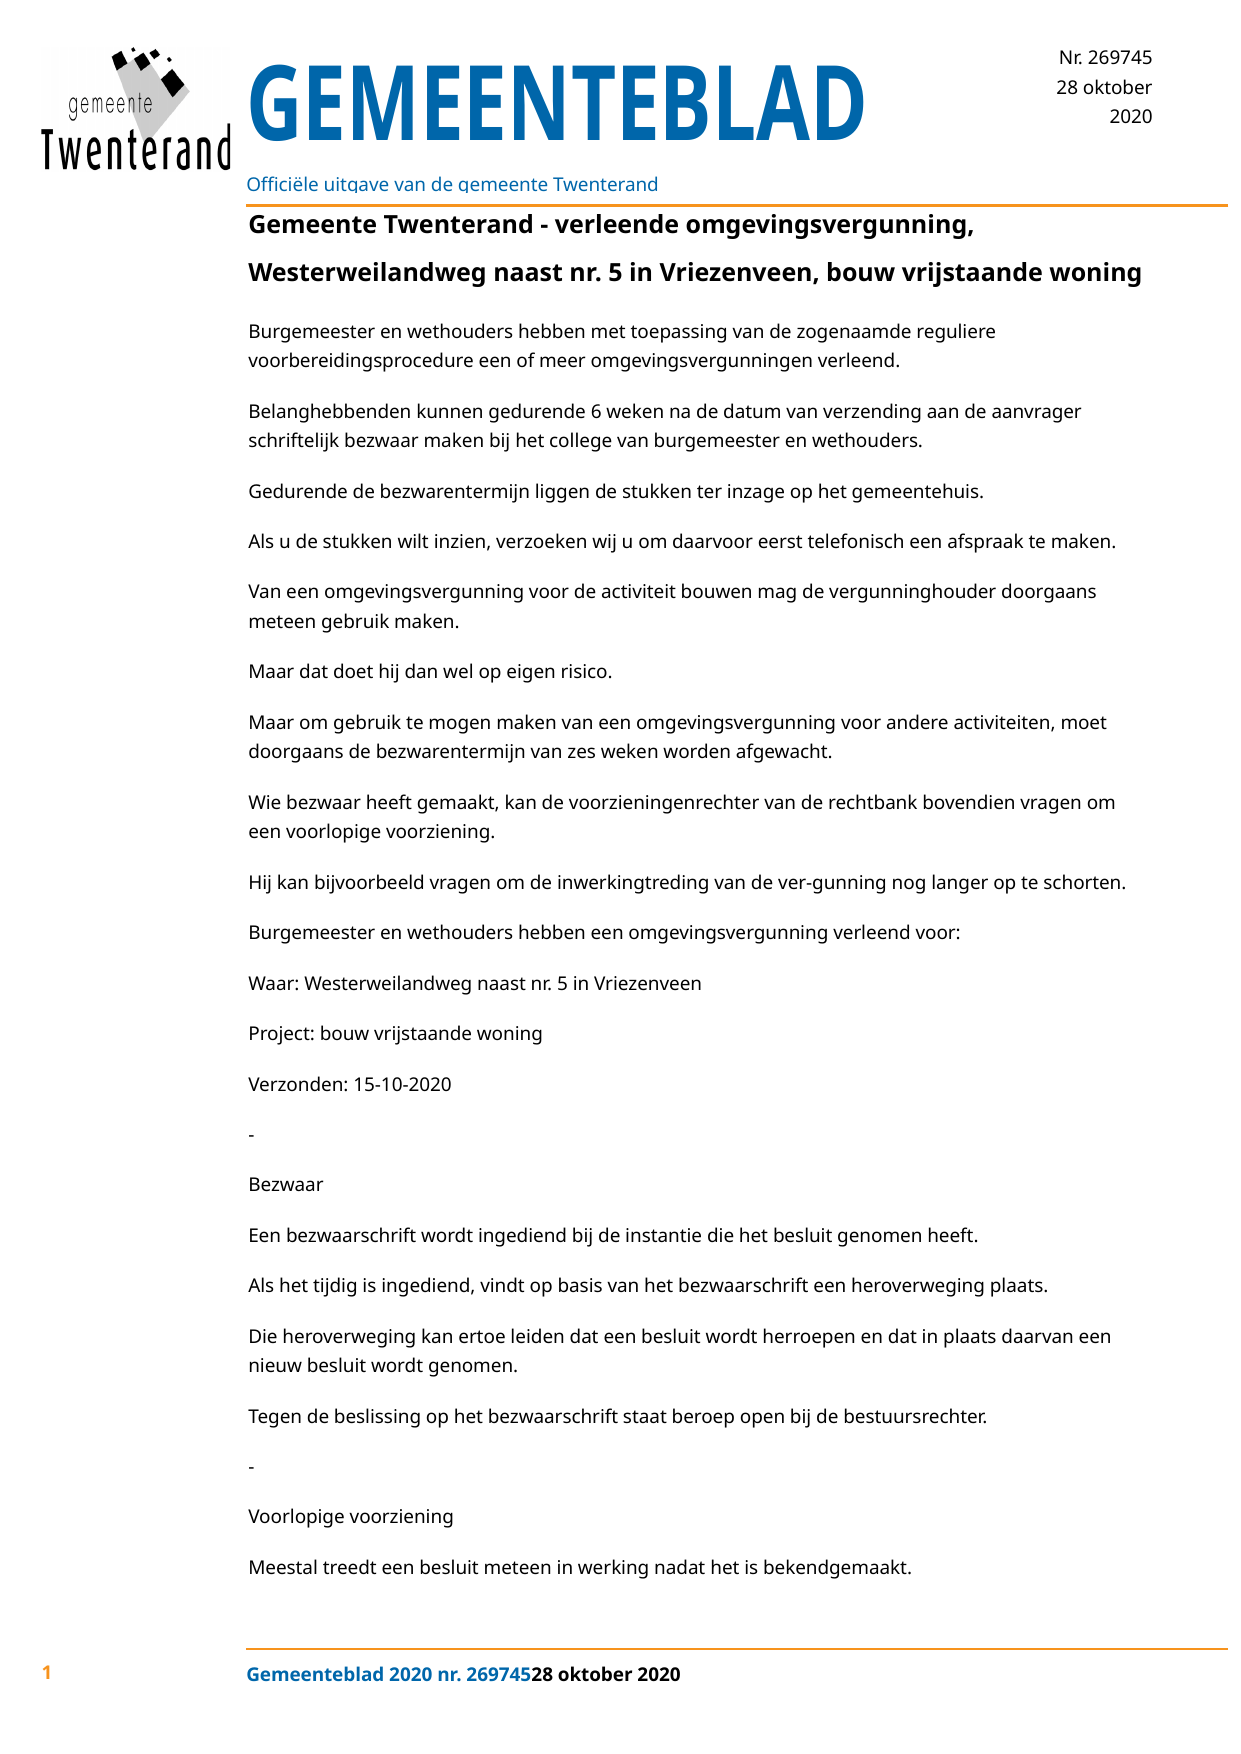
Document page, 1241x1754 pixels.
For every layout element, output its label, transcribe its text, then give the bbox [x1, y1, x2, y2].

text Meestal treedt een besluit meteen in werking nadat het is bekendgemaakt. [248, 1554, 1152, 1580]
text Tegen de beslissing op het bezwaarschrift staat beroep open bij de bestuursrechter. [248, 1403, 1152, 1429]
text Voorlopige voorziening [248, 1504, 1152, 1529]
text Waar: Westerweilandweg naast nr. 5 in Vriezenveen [248, 970, 1152, 996]
text Als u de stukken wilt inzien, verzoeken wij u om daarvoor eerst telefonisch een afspraak te maken. [248, 528, 1152, 554]
text Die heroverweging kan ertoe leiden dat een besluit wordt herroepen en dat in plaats daarvan een nieuw besluit wordt genomen. [248, 1323, 1152, 1378]
text - [248, 1453, 1152, 1479]
text Hij kan bijvoorbeeld vragen om de inwerkingtreding van de ver-gunning nog langer op te schorten. [248, 869, 1152, 895]
text Bezwaar [248, 1172, 1152, 1197]
picture [41, 47, 231, 172]
text Wie bezwaar heeft gemaakt, kan de voorzieningenrechter van de rechtbank bovendien vragen om een voorlopige voorziening. [248, 789, 1152, 844]
text - [248, 1121, 1152, 1147]
text Belanghebbenden kunnen gedurende 6 weken na de datum van verzending aan de aanvrager schriftelijk bezwaar maken bij het college van burgemeester en wethouders. [248, 398, 1152, 453]
text Maar dat doet hij dan wel op eigen risico. [248, 659, 1152, 684]
text Burgemeester en wethouders hebben een omgevingsvergunning verleend voor: [248, 919, 1152, 945]
text Gedurende de bezwarentermijn liggen de stukken ter inzage op het gemeentehuis. [248, 478, 1152, 504]
text Burgemeester en wethouders hebben met toepassing van de zogenaamde reguliere voorbereidingsprocedure een of meer omgevingsvergunningen verleend. [248, 318, 1152, 373]
text Van een omgevingsvergunning voor de activiteit bouwen mag de vergunninghouder doorgaans meteen gebruik maken. [248, 579, 1152, 634]
text Een bezwaarschrift wordt ingediend bij de instantie die het besluit genomen heeft. [248, 1222, 1152, 1248]
text Maar om gebruik te mogen maken van een omgevingsvergunning voor andere activiteiten, moet doorgaans de bezwarentermijn van zes weken worden afgewacht. [248, 709, 1152, 764]
text Verzonden: 15-10-2020 [248, 1071, 1152, 1097]
text Gemeente Twenterand - verleende omgevingsvergunning, Westerweilandweg naast nr. 5 in Vriezenveen, bouw vrijstaande woning [248, 207, 1152, 288]
text Als het tijdig is ingediend, vindt op basis van het bezwaarschrift een heroverweging plaats. [248, 1272, 1152, 1298]
text Project: bouw vrijstaande woning [248, 1020, 1152, 1046]
